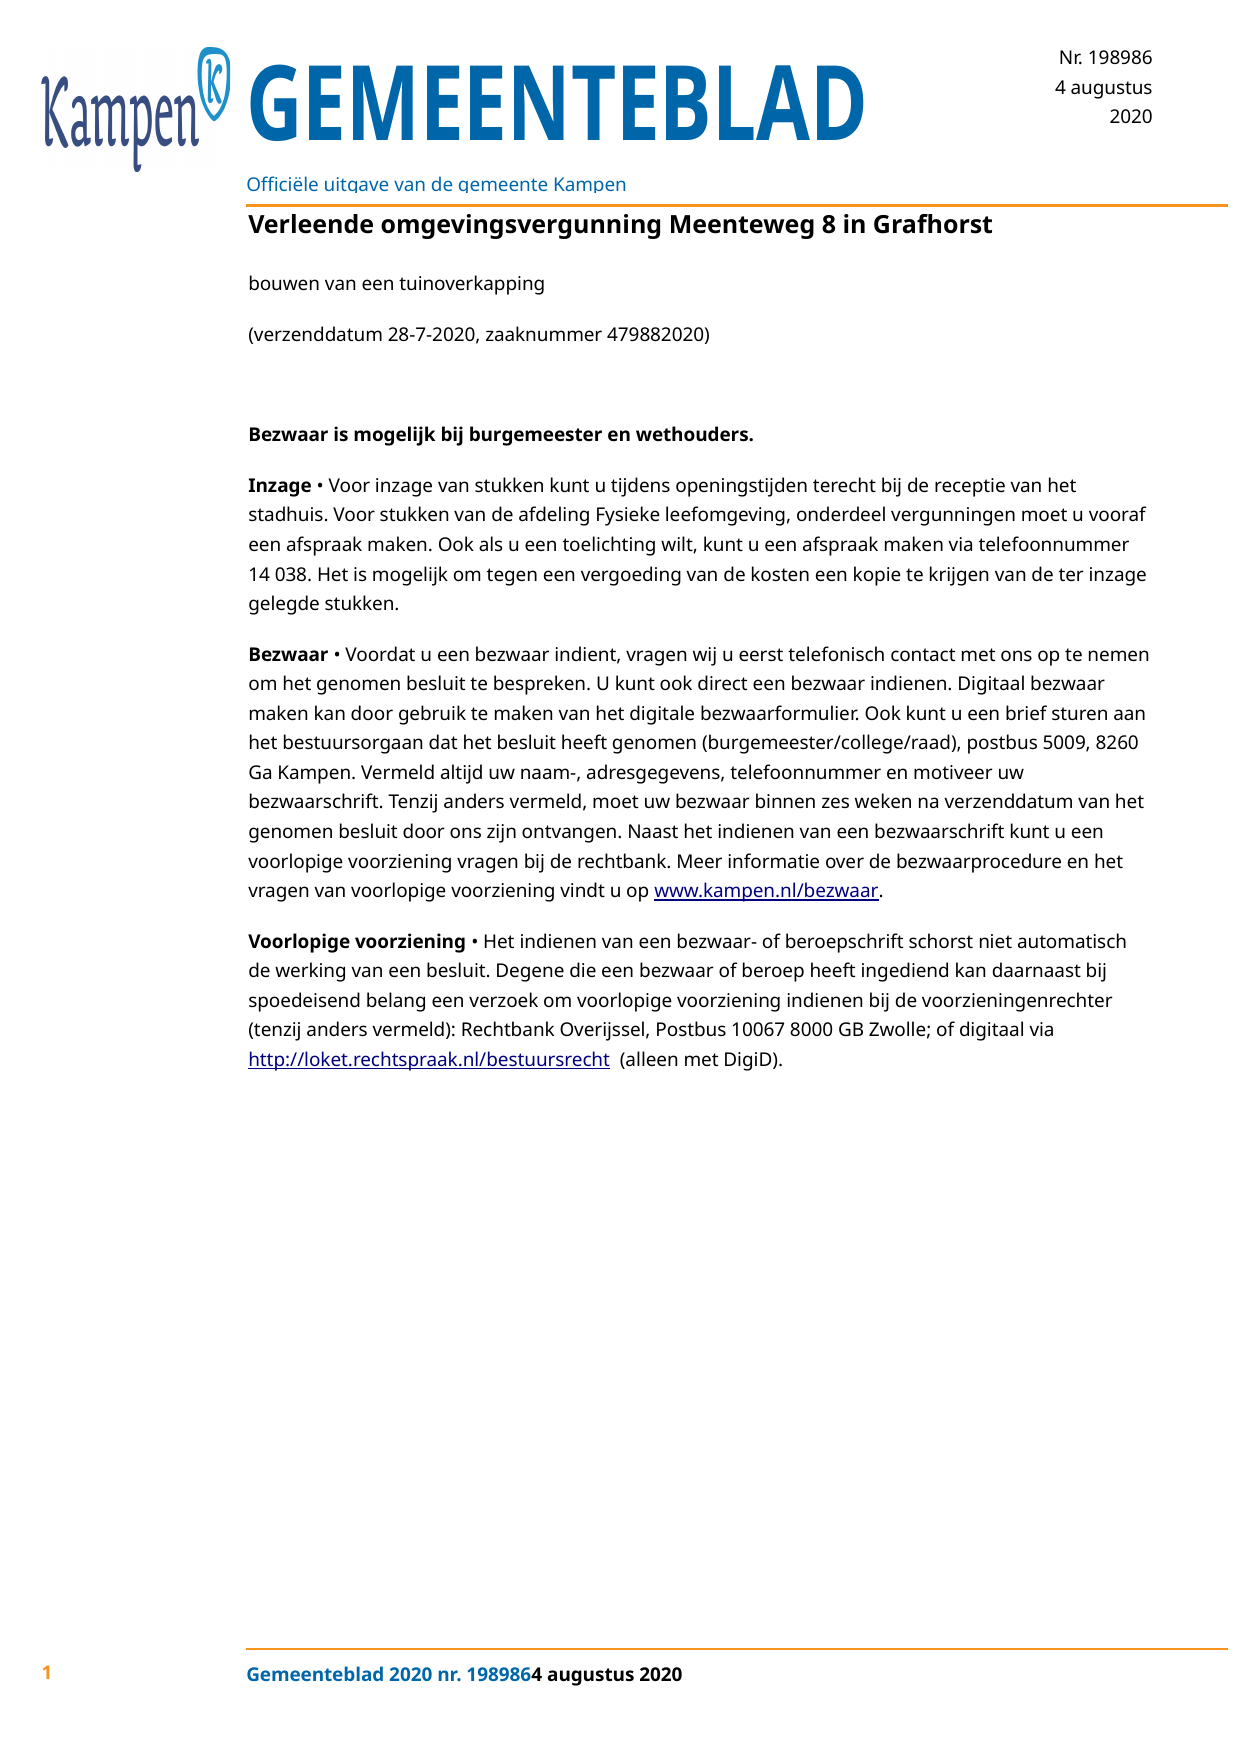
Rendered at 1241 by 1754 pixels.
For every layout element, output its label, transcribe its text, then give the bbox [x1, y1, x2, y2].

text Voorlopige voorziening • Het indienen van een bezwaar- of beroepschrift schorst niet automatisch de werking van een besluit. Degene die een bezwaar of beroep heeft ingediend kan daarnaast bij spoedeisend belang een verzoek om voorlopige voorziening indienen bij de voorzieningenrechter (tenzij anders vermeld): Rechtbank Overijssel, Postbus 10067 8000 GB Zwolle; of digitaal via http://loket.rechtspraak.nl/bestuursrecht (alleen met DigiD). [248, 928, 1152, 1072]
text Verleende omgevingsvergunning Meenteweg 8 in Grafhorst [248, 207, 1152, 241]
text Bezwaar is mogelijk bij burgemeester en wethouders. [248, 422, 1152, 447]
text bouwen van een tuinoverkapping [248, 270, 1152, 296]
text Inzage • Voor inzage van stukken kunt u tijdens openingstijden terecht bij de receptie van het stadhuis. Voor stukken van de afdeling Fysieke leefomgeving, onderdeel vergunningen moet u vooraf een afspraak maken. Ook als u een toelichting wilt, kunt u een afspraak maken via telefoonnummer 14 038. Het is mogelijk om tegen een vergoeding van de kosten een kopie te krijgen van de ter inzage gelegde stukken. [248, 472, 1152, 616]
picture [41, 47, 231, 172]
text (verzenddatum 28-7-2020, zaaknummer 479882020) [248, 321, 1152, 346]
text Bezwaar • Voordat u een bezwaar indient, vragen wij u eerst telefonisch contact met ons op te nemen om het genomen besluit te bespreken. U kunt ook direct een bezwaar indienen. Digitaal bezwaar maken kan door gebruik te maken van het digitale bezwaarformulier. Ook kunt u een brief sturen aan het bestuursorgaan dat het besluit heeft genomen (burgemeester/college/raad), postbus 5009, 8260 Ga Kampen. Vermeld altijd uw naam-, adresgegevens, telefoonnummer en motiveer uw bezwaarschrift. Tenzij anders vermeld, moet uw bezwaar binnen zes weken na verzenddatum van het genomen besluit door ons zijn ontvangen. Naast het indienen van een bezwaarschrift kunt u een voorlopige voorziening vragen bij de rechtbank. Meer informatie over de bezwaarprocedure en het vragen van voorlopige voorziening vindt u op www.kampen.nl/bezwaar. [248, 641, 1152, 903]
